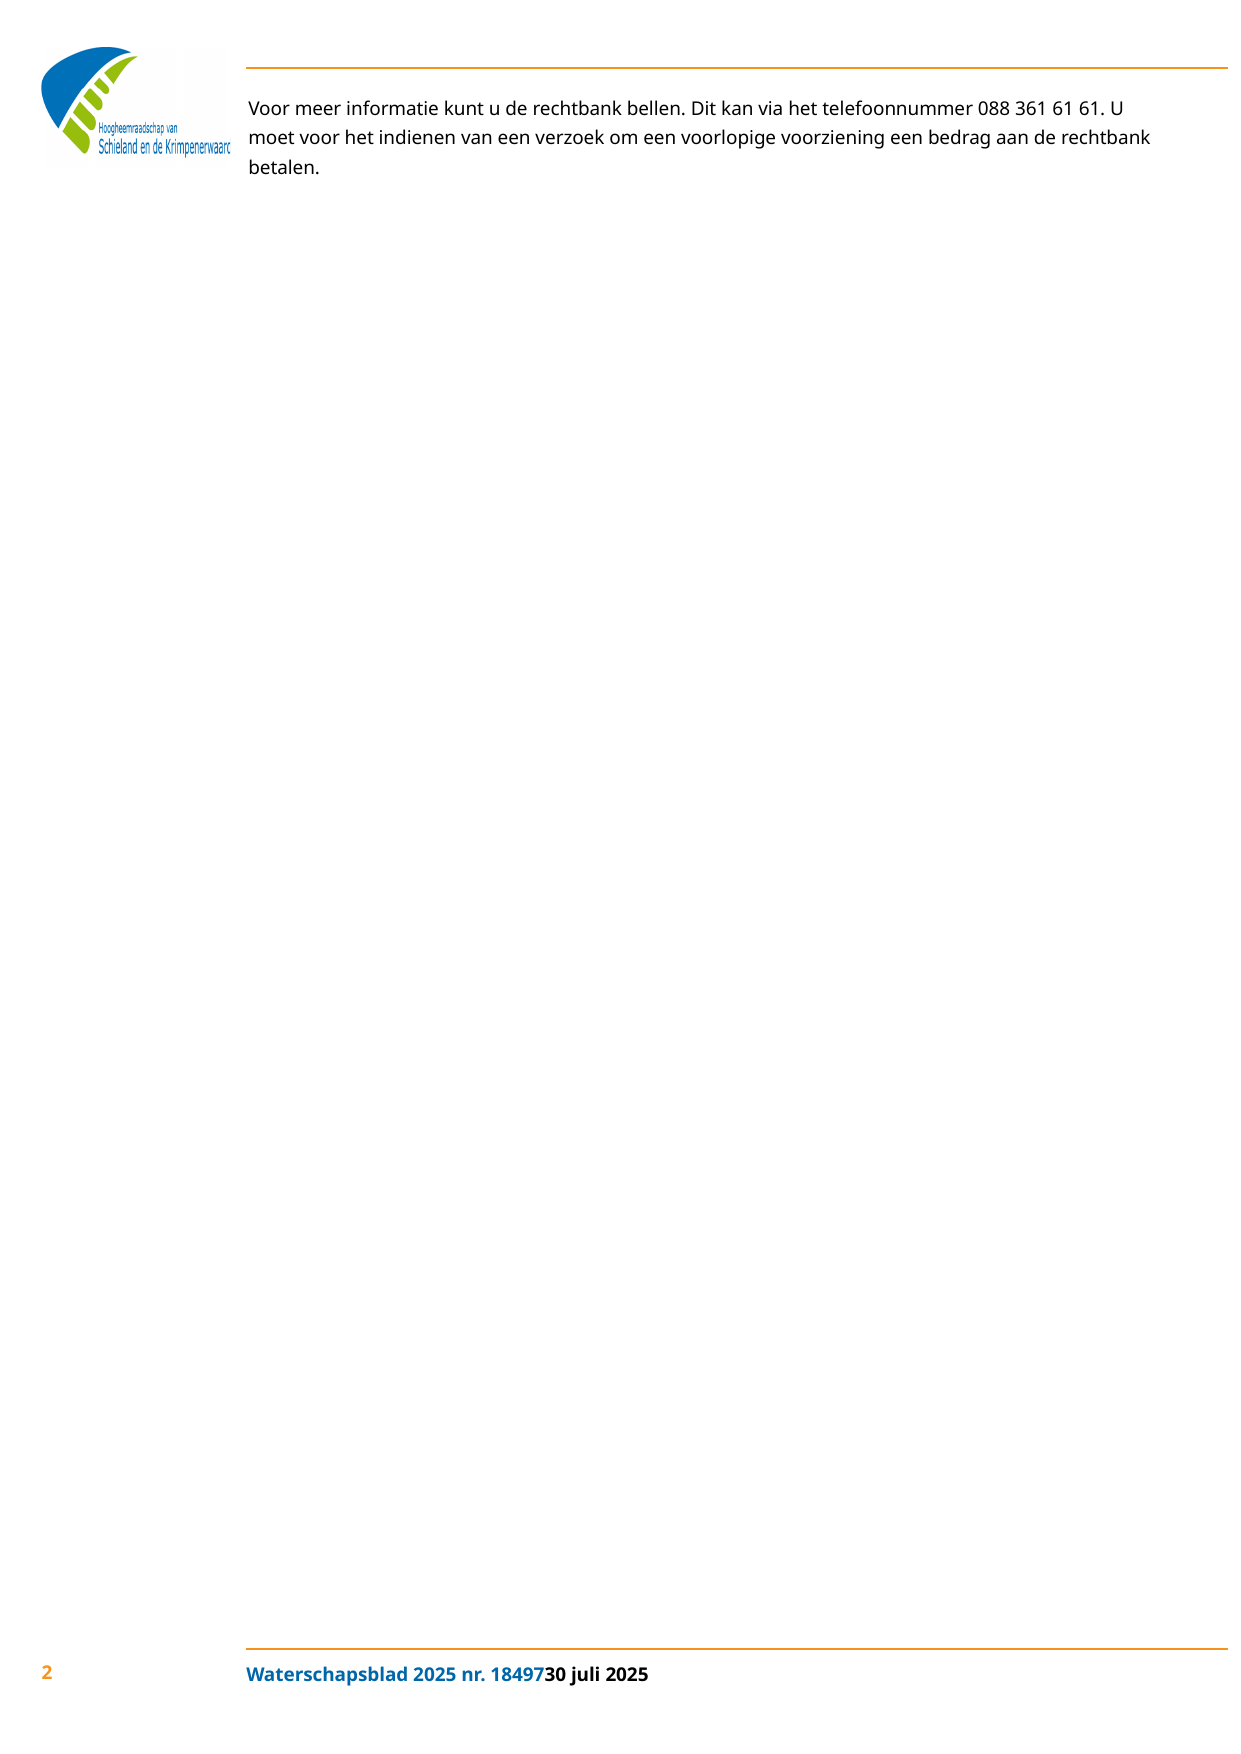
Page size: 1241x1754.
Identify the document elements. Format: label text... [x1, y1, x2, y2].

picture [41, 47, 231, 172]
text Voor meer informatie kunt u de rechtbank bellen. Dit kan via het telefoonnummer 088 361 61 61. U moet voor het indienen van een verzoek om een voorlopige voorziening een bedrag aan de rechtbank betalen. [248, 95, 1152, 180]
